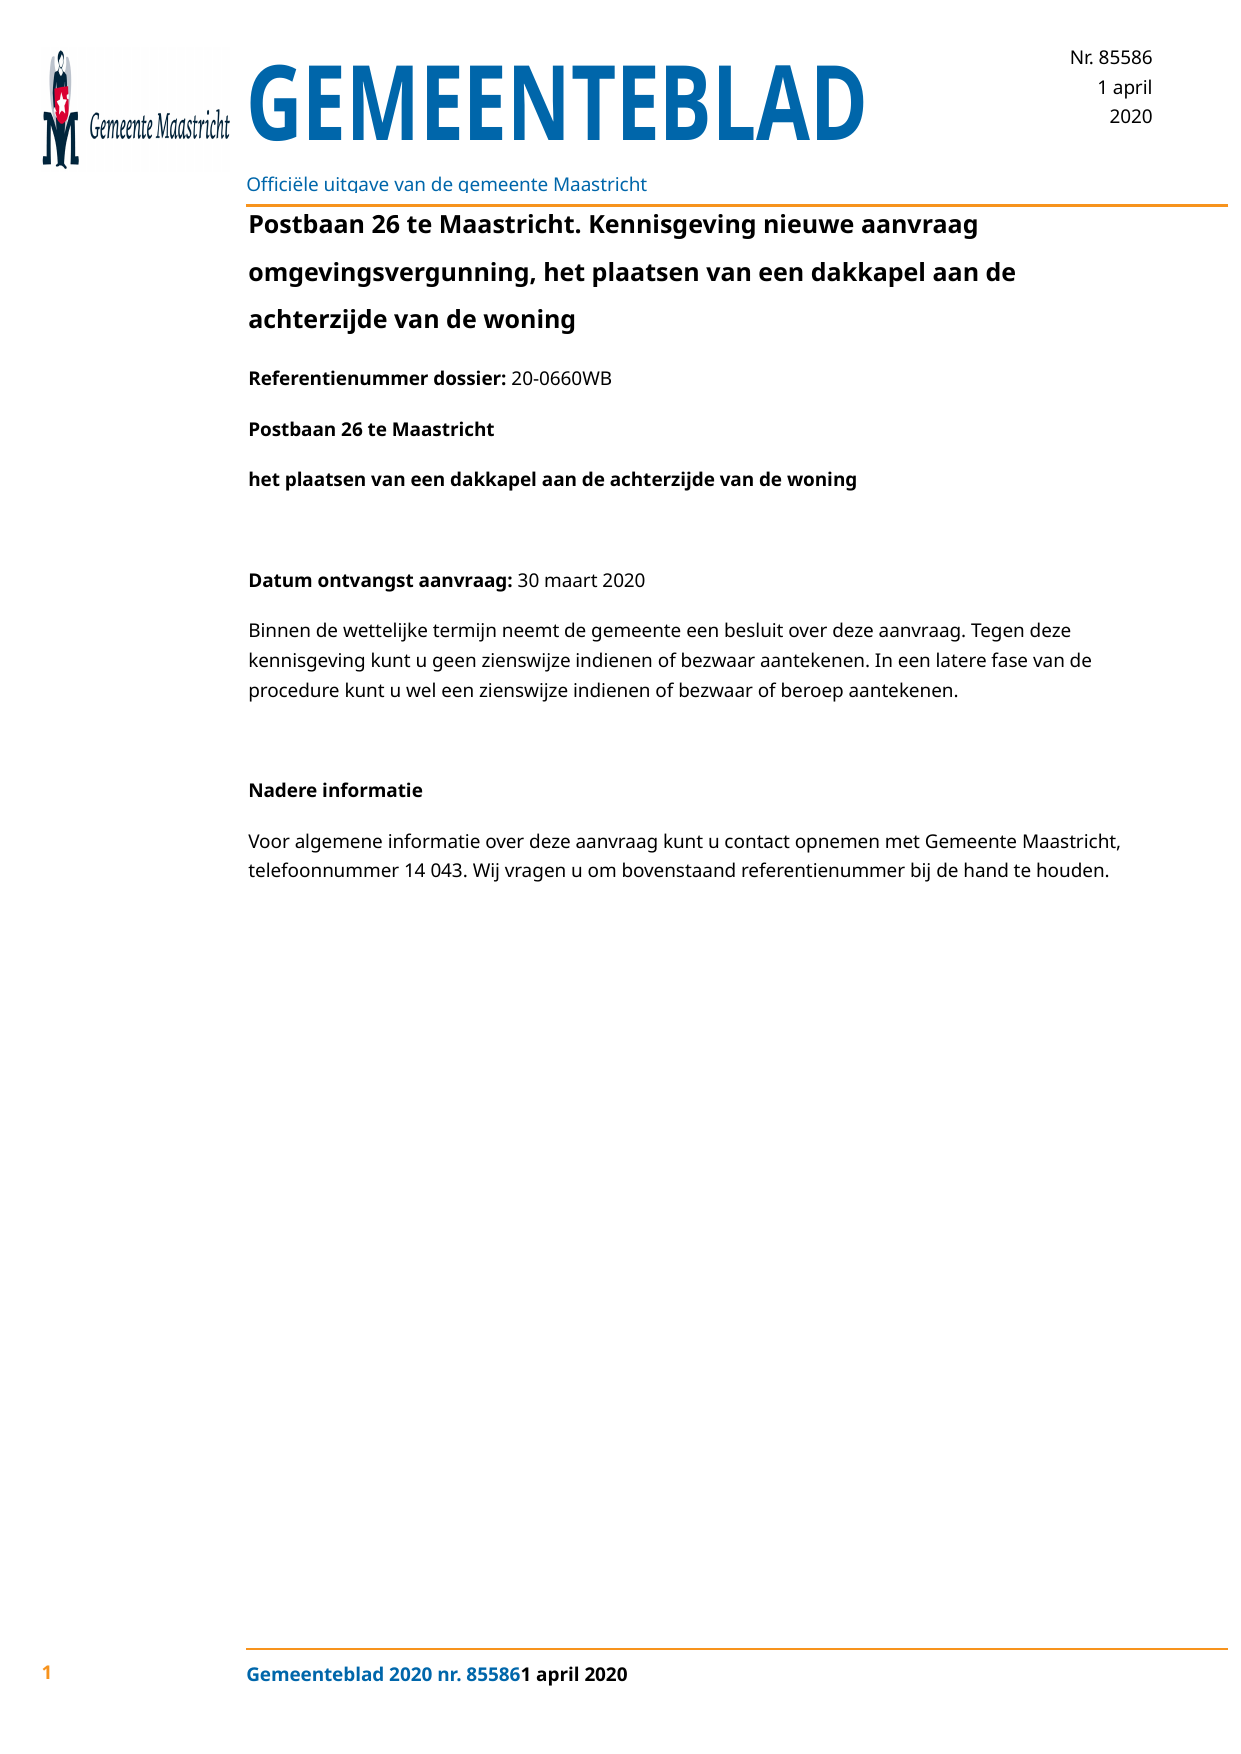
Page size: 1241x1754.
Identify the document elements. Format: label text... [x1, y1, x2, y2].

text Binnen de wettelijke termijn neemt de gemeente een besluit over deze aanvraag. Tegen deze kennisgeving kunt u geen zienswijze indienen of bezwaar aantekenen. In een latere fase van de procedure kunt u wel een zienswijze indienen of bezwaar of beroep aantekenen. [248, 618, 1152, 702]
text Voor algemene informatie over deze aanvraag kunt u contact opnemen met Gemeente Maastricht, telefoonnummer 14 043. Wij vragen u om bovenstaand referentienummer bij de hand te houden. [248, 828, 1152, 883]
text het plaatsen van een dakkapel aan de achterzijde van de woning [248, 466, 1152, 492]
text Postbaan 26 te Maastricht. Kennisgeving nieuwe aanvraag omgevingsvergunning, het plaatsen van een dakkapel aan de achterzijde van de woning [248, 207, 1152, 336]
picture [41, 47, 231, 172]
text Datum ontvangst aanvraag: 30 maart 2020 [248, 567, 1152, 593]
text Postbaan 26 te Maastricht [248, 416, 1152, 442]
text Nadere informatie [248, 778, 1152, 803]
text Referentienummer dossier: 20-0660WB [248, 366, 1152, 391]
